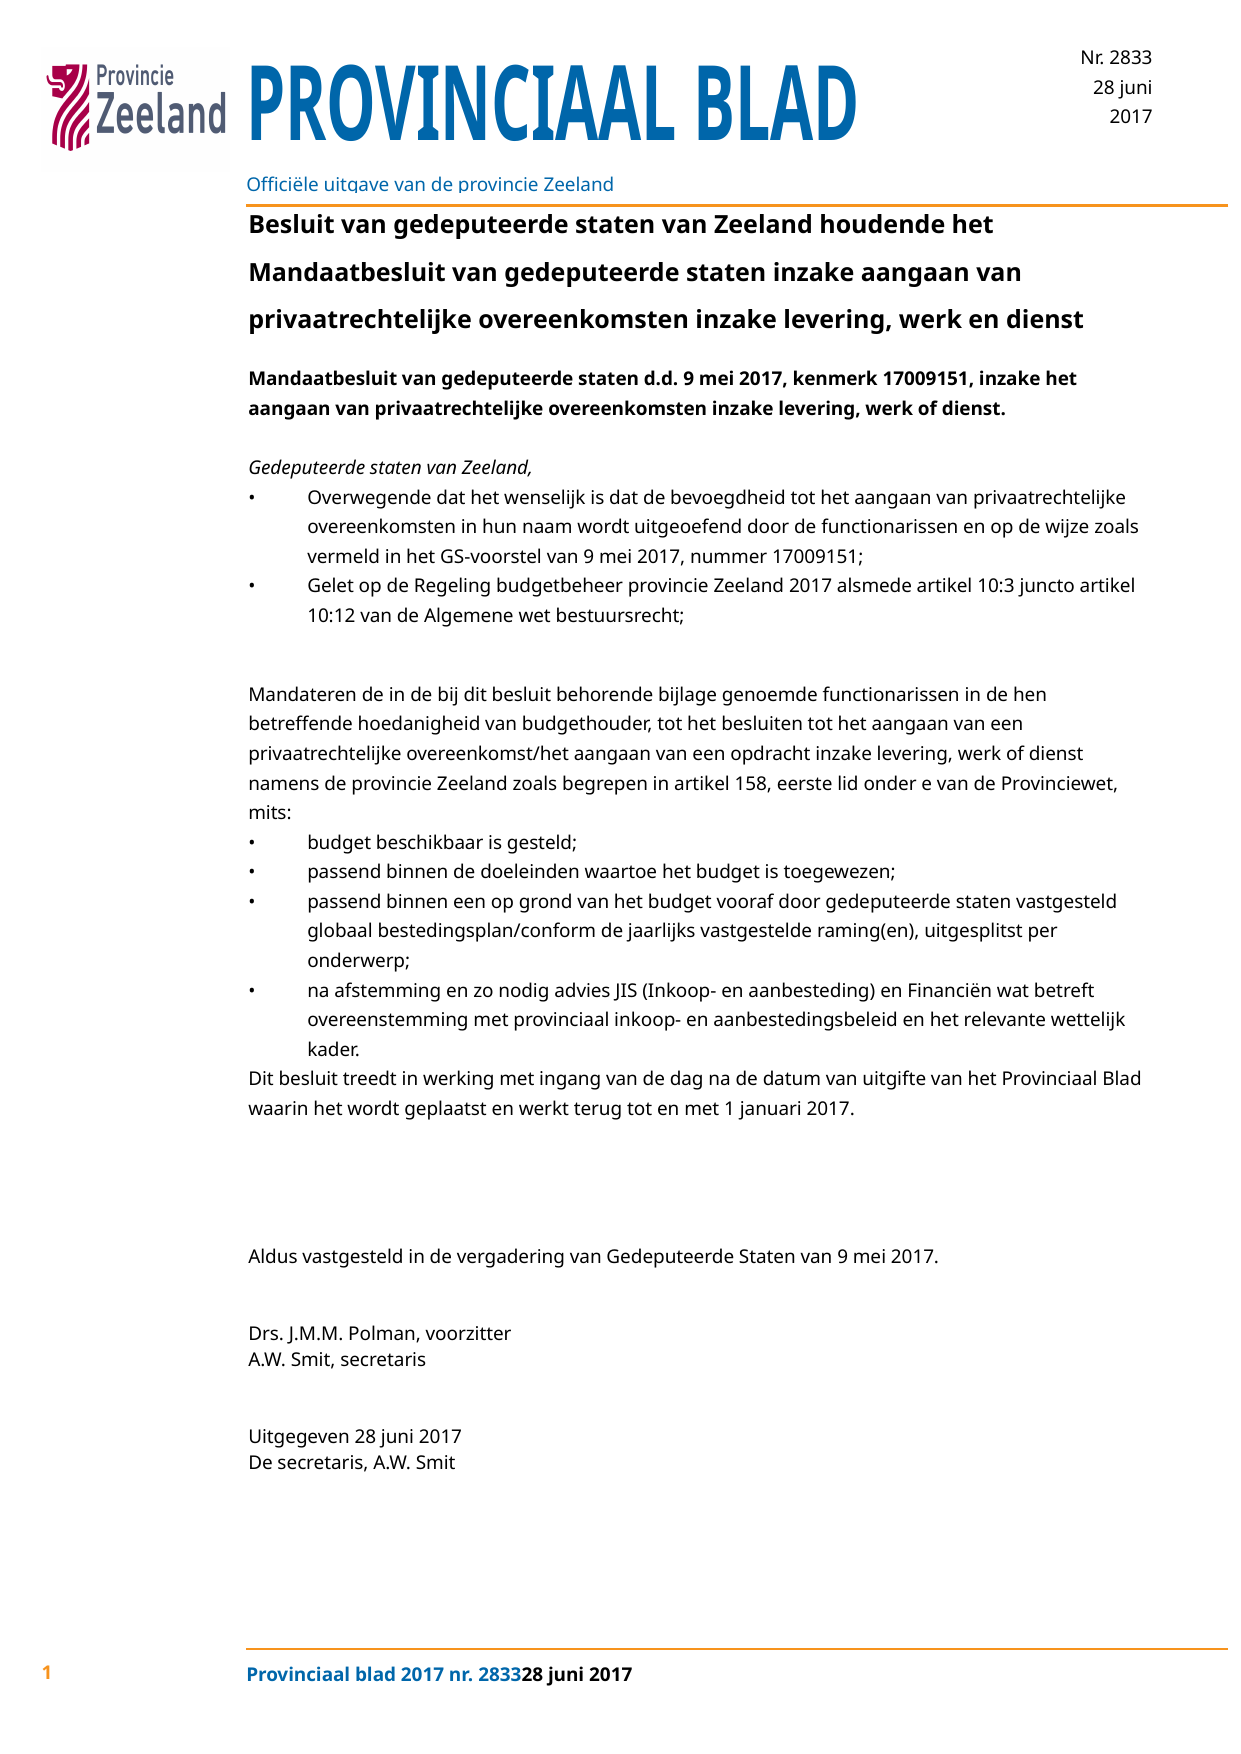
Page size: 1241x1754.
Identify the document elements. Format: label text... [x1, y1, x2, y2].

text Aldus vastgesteld in de vergadering van Gedeputeerde Staten van 9 mei 2017. [248, 1243, 1152, 1269]
list passend binnen de doeleinden waartoe het budget is toegewezen; [248, 858, 1152, 884]
text Uitgegeven 28 juni 2017 [248, 1423, 1152, 1449]
text Gedeputeerde staten van Zeeland, [248, 454, 1152, 480]
text De secretaris, A.W. Smit [248, 1449, 1152, 1475]
list passend binnen een op grond van het budget vooraf door gedeputeerde staten vastgesteld globaal bestedingsplan/conform de jaarlijks vastgestelde raming(en), uitgesplitst per onderwerp; [248, 888, 1152, 973]
list Gelet op de Regeling budgetbeheer provincie Zeeland 2017 alsmede artikel 10:3 juncto artikel 10:12 van de Algemene wet bestuursrecht; [248, 573, 1152, 628]
list budget beschikbaar is gesteld; [248, 829, 1152, 855]
text Mandaatbesluit van gedeputeerde staten d.d. 9 mei 2017, kenmerk 17009151, inzake het aangaan van privaatrechtelijke overeenkomsten inzake levering, werk of dienst. [248, 366, 1152, 421]
text Drs. J.M.M. Polman, voorzitter [248, 1320, 1152, 1346]
list Overwegende dat het wenselijk is dat de bevoegdheid tot het aangaan van privaatrechtelijke overeenkomsten in hun naam wordt uitgeoefend door de functionarissen en op de wijze zoals vermeld in het GS-voorstel van 9 mei 2017, nummer 17009151; [248, 484, 1152, 569]
text Dit besluit treedt in werking met ingang van de dag na de datum van uitgifte van het Provinciaal Blad waarin het wordt geplaatst en werkt terug tot en met 1 januari 2017. [248, 1066, 1152, 1121]
picture [41, 47, 231, 172]
list na afstemming en zo nodig advies JIS (Inkoop- en aanbesteding) en Financiën wat betreft overeenstemming met provinciaal inkoop- en aanbestedingsbeleid en het relevante wettelijk kader. [248, 977, 1152, 1062]
text Besluit van gedeputeerde staten van Zeeland houdende het Mandaatbesluit van gedeputeerde staten inzake aangaan van privaatrechtelijke overeenkomsten inzake levering, werk en dienst [248, 207, 1152, 336]
text Mandateren de in de bij dit besluit behorende bijlage genoemde functionarissen in de hen betreffende hoedanigheid van budgethouder, tot het besluiten tot het aangaan van een privaatrechtelijke overeenkomst/het aangaan van een opdracht inzake levering, werk of dienst namens de provincie Zeeland zoals begrepen in artikel 158, eerste lid onder e van de Provinciewet, mits: [248, 681, 1152, 825]
text A.W. Smit, secretaris [248, 1346, 1152, 1372]
